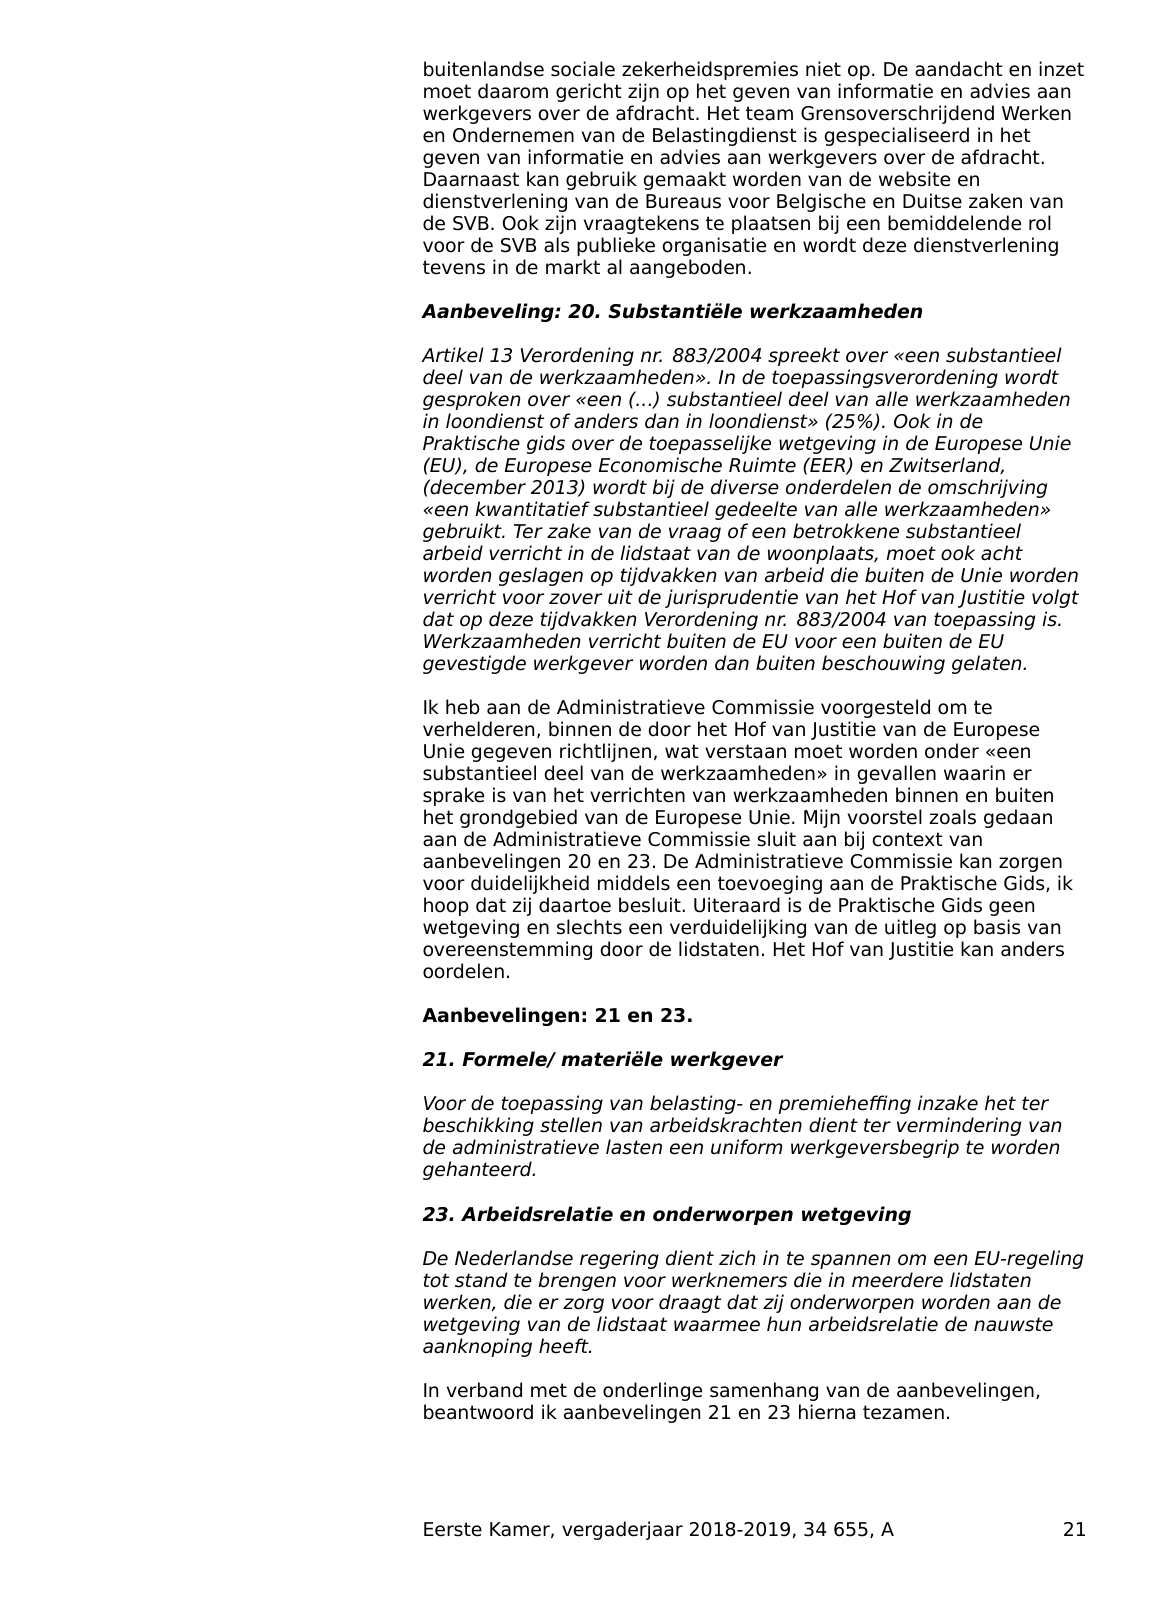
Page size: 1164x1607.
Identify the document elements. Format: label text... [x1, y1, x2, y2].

text buitenlandse sociale zekerheidspremies niet op. De aandacht en inzet moet daarom gericht zijn op het geven van informatie en advies aan werkgevers over de afdracht. Het team Grensoverschrijdend Werken en Ondernemen van de Belastingdienst is gespecialiseerd in het geven van informatie en advies aan werkgevers over de afdracht. Daarnaast kan gebruik gemaakt worden van de website en dienstverlening van de Bureaus voor Belgische en Duitse zaken van de SVB. Ook zijn vraagtekens te plaatsen bij een bemiddelende rol voor de SVB als publieke organisatie en wordt deze dienstverlening tevens in de markt al aangeboden. [422, 59, 1087, 279]
text Ik heb aan de Administratieve Commissie voorgesteld om te verhelderen, binnen de door het Hof van Justitie van de Europese Unie gegeven richtlijnen, wat verstaan moet worden onder «een substantieel deel van de werkzaamheden» in gevallen waarin er sprake is van het verrichten van werkzaamheden binnen en buiten het grondgebied van de Europese Unie. Mijn voorstel zoals gedaan aan de Administratieve Commissie sluit aan bij context van aanbevelingen 20 en 23. De Administratieve Commissie kan zorgen voor duidelijkheid middels een toevoeging aan de Praktische Gids, ik hoop dat zij daartoe besluit. Uiteraard is de Praktische Gids geen wetgeving en slechts een verduidelijking van de uitleg op basis van overeenstemming door de lidstaten. Het Hof van Justitie kan anders oordelen. [422, 697, 1087, 983]
subtitle 21. Formele/ materiële werkgever [422, 1049, 1087, 1071]
subtitle Aanbevelingen: 21 en 23. [422, 1005, 1087, 1027]
subtitle 23. Arbeidsrelatie en onderworpen wetgeving [422, 1203, 1087, 1225]
text Voor de toepassing van belasting- en premieheffing inzake het ter beschikking stellen van arbeidskrachten dient ter vermindering van de administratieve lasten een uniform werkgeversbegrip te worden gehanteerd. [422, 1093, 1087, 1181]
text In verband met de onderlinge samenhang van de aanbevelingen, beantwoord ik aanbevelingen 21 en 23 hierna tezamen. [422, 1380, 1087, 1424]
text De Nederlandse regering dient zich in te spannen om een EU-regeling tot stand te brengen voor werknemers die in meerdere lidstaten werken, die er zorg voor draagt dat zij onderworpen worden aan de wetgeving van de lidstaat waarmee hun arbeidsrelatie de nauwste aanknoping heeft. [422, 1248, 1087, 1357]
subtitle Aanbeveling: 20. Substantiële werkzaamheden [422, 301, 1087, 323]
text Artikel 13 Verordening nr. 883/2004 spreekt over «een substantieel deel van de werkzaamheden». In de toepassingsverordening wordt gesproken over «een (...) substantieel deel van alle werkzaamheden in loondienst of anders dan in loondienst» (25%). Ook in de Praktische gids over de toepasselijke wetgeving in de Europese Unie (EU), de Europese Economische Ruimte (EER) en Zwitserland, (december 2013) wordt bij de diverse onderdelen de omschrijving «een kwantitatief substantieel gedeelte van alle werkzaamheden» gebruikt. Ter zake van de vraag of een betrokkene substantieel arbeid verricht in de lidstaat van de woonplaats, moet ook acht worden geslagen op tijdvakken van arbeid die buiten de Unie worden verricht voor zover uit de jurisprudentie van het Hof van Justitie volgt dat op deze tijdvakken Verordening nr. 883/2004 van toepassing is. Werkzaamheden verricht buiten de EU voor een buiten de EU gevestigde werkgever worden dan buiten beschouwing gelaten. [422, 345, 1087, 675]
